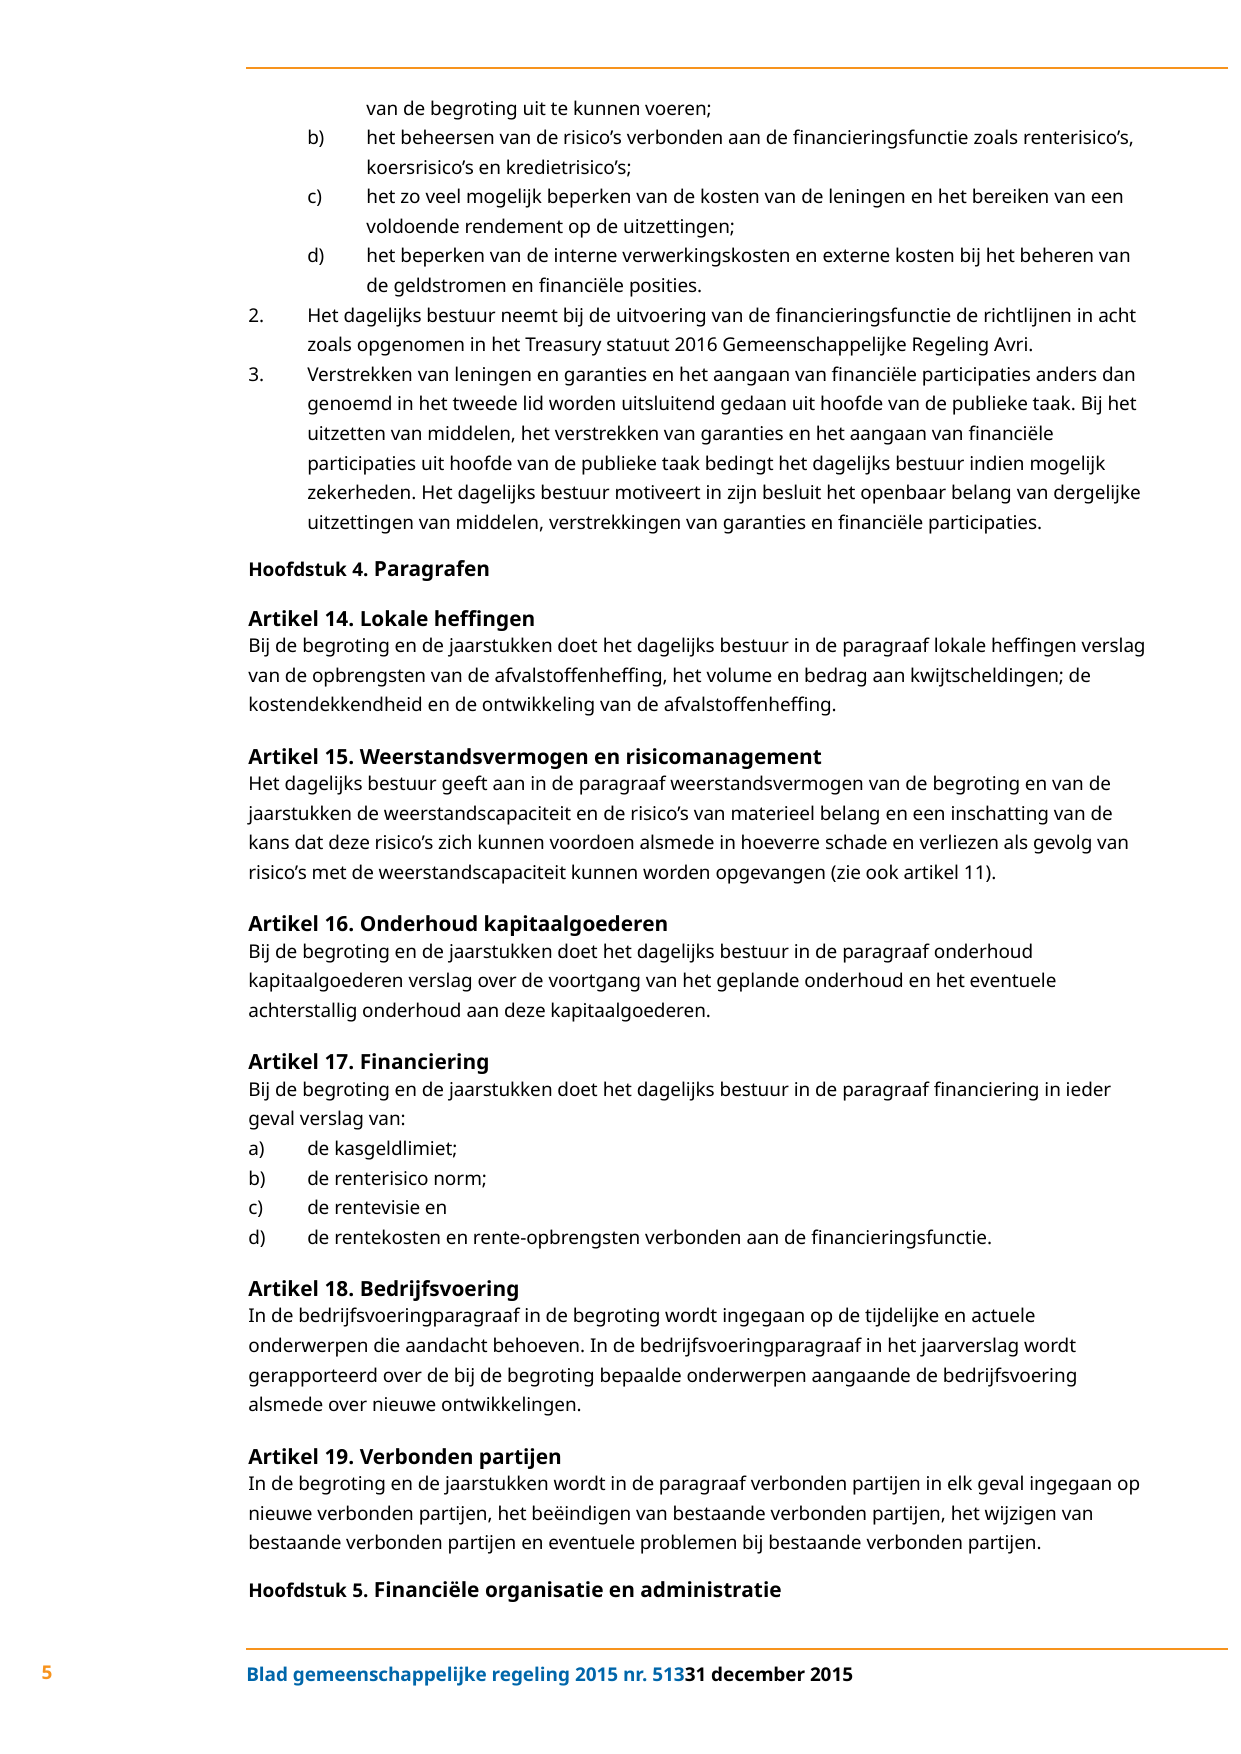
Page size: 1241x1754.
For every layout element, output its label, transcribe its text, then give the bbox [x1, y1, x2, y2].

text Artikel 16. Onderhoud kapitaalgoederen [248, 909, 1152, 938]
text Bij de begroting en de jaarstukken doet het dagelijks bestuur in de paragraaf onderhoud kapitaalgoederen verslag over de voortgang van het geplande onderhoud en het eventuele achterstallig onderhoud aan deze kapitaalgoederen. [248, 938, 1152, 1023]
picture [41, 47, 231, 172]
list Verstrekken van leningen en garanties en het aangaan van financiële participaties anders dan genoemd in het tweede lid worden uitsluitend gedaan uit hoofde van de publieke taak. Bij het uitzetten van middelen, het verstrekken van garanties en het aangaan van financiële participaties uit hoofde van de publieke taak bedingt het dagelijks bestuur indien mogelijk zekerheden. Het dagelijks bestuur motiveert in zijn besluit het openbaar belang van dergelijke uitzettingen van middelen, verstrekkingen van garanties en financiële participaties. [248, 361, 1152, 535]
text Het dagelijks bestuur geeft aan in de paragraaf weerstandsvermogen van de begroting en van de jaarstukken de weerstandscapaciteit en de risico’s van materieel belang en een inschatting van de kans dat deze risico’s zich kunnen voordoen alsmede in hoeverre schade en verliezen als gevolg van risico’s met de weerstandscapaciteit kunnen worden opgevangen (zie ook artikel 11). [248, 770, 1152, 885]
list Het dagelijks bestuur neemt bij de uitvoering van de financieringsfunctie de richtlijnen in acht zoals opgenomen in het Treasury statuut 2016 Gemeenschappelijke Regeling Avri. [248, 302, 1152, 357]
text Hoofdstuk 5. Financiële organisatie en administratie [248, 1575, 1152, 1603]
list de kasgeldlimiet; [248, 1135, 1152, 1161]
list de rentekosten en rente-opbrengsten verbonden aan de financieringsfunctie. [248, 1224, 1152, 1249]
text Artikel 19. Verbonden partijen [248, 1442, 1152, 1470]
text Artikel 14. Lokale heffingen [248, 604, 1152, 632]
text Bij de begroting en de jaarstukken doet het dagelijks bestuur in de paragraaf lokale heffingen verslag van de opbrengsten van de afvalstoffenheffing, het volume en bedrag aan kwijtscheldingen; de kostendekkendheid en de ontwikkeling van de afvalstoffenheffing. [248, 632, 1152, 717]
list het beheersen van de risico’s verbonden aan de financieringsfunctie zoals renterisico’s, koersrisico’s en kredietrisico’s; [307, 124, 1152, 180]
text Bij de begroting en de jaarstukken doet het dagelijks bestuur in de paragraaf financiering in ieder geval verslag van: [248, 1076, 1152, 1131]
list de renterisico norm; [248, 1165, 1152, 1190]
list de rentevisie en [248, 1194, 1152, 1220]
text In de begroting en de jaarstukken wordt in de paragraaf verbonden partijen in elk geval ingegaan op nieuwe verbonden partijen, het beëindigen van bestaande verbonden partijen, het wijzigen van bestaande verbonden partijen en eventuele problemen bij bestaande verbonden partijen. [248, 1470, 1152, 1555]
text Hoofdstuk 4. Paragrafen [248, 554, 1152, 583]
list het beperken van de interne verwerkingskosten en externe kosten bij het beheren van de geldstromen en financiële posities. [307, 243, 1152, 298]
text Artikel 18. Bedrijfsvoering [248, 1274, 1152, 1303]
list het zo veel mogelijk beperken van de kosten van de leningen en het bereiken van een voldoende rendement op de uitzettingen; [307, 183, 1152, 239]
text Artikel 15. Weerstandsvermogen en risicomanagement [248, 742, 1152, 770]
text In de bedrijfsvoeringparagraaf in de begroting wordt ingegaan op de tijdelijke en actuele onderwerpen die aandacht behoeven. In de bedrijfsvoeringparagraaf in het jaarverslag wordt gerapporteerd over de bij de begroting bepaalde onderwerpen aangaande de bedrijfsvoering alsmede over nieuwe ontwikkelingen. [248, 1303, 1152, 1417]
text Artikel 17. Financiering [248, 1047, 1152, 1076]
list van de begroting uit te kunnen voeren; [307, 95, 1152, 121]
